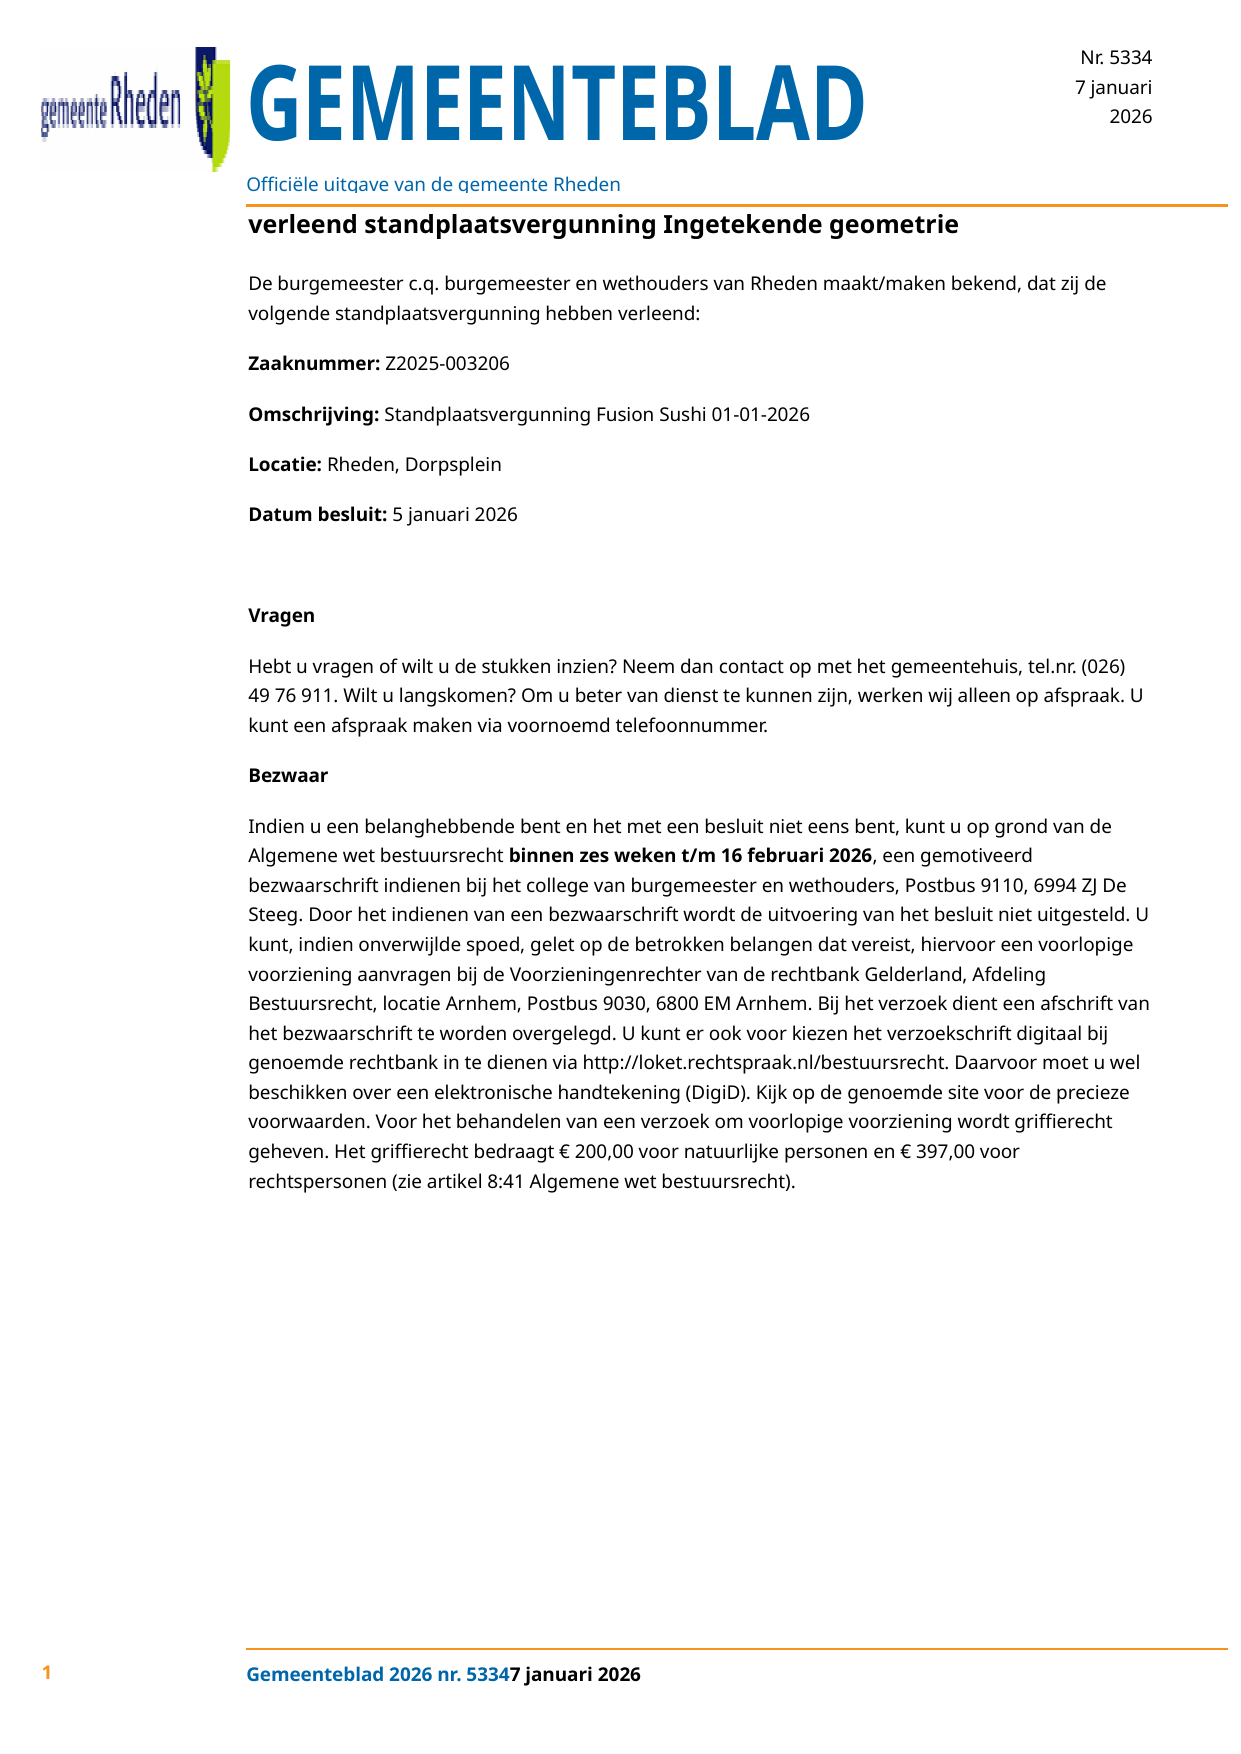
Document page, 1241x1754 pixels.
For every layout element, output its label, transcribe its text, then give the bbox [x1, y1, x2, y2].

text Datum besluit: 5 januari 2026 [248, 502, 1152, 527]
text Indien u een belanghebbende bent en het met een besluit niet eens bent, kunt u op grond van de Algemene wet bestuursrecht binnen zes weken t/m 16 februari 2026, een gemotiveerd bezwaarschrift indienen bij het college van burgemeester en wethouders, Postbus 9110, 6994 ZJ De Steeg. Door het indienen van een bezwaarschrift wordt de uitvoering van het besluit niet uitgesteld. U kunt, indien onverwijlde spoed, gelet op de betrokken belangen dat vereist, hiervoor een voorlopige voorziening aanvragen bij de Voorzieningenrechter van de rechtbank Gelderland, Afdeling Bestuursrecht, locatie Arnhem, Postbus 9030, 6800 EM Arnhem. Bij het verzoek dient een afschrift van het bezwaarschrift te worden overgelegd. U kunt er ook voor kiezen het verzoekschrift digitaal bij genoemde rechtbank in te dienen via http://loket.rechtspraak.nl/bestuursrecht. Daarvoor moet u wel beschikken over een elektronische handtekening (DigiD). Kijk op de genoemde site voor de precieze voorwaarden. Voor het behandelen van een verzoek om voorlopige voorziening wordt griffierecht geheven. Het griffierecht bedraagt € 200,00 voor natuurlijke personen en € 397,00 voor rechtspersonen (zie artikel 8:41 Algemene wet bestuursrecht). [248, 813, 1152, 1193]
text Hebt u vragen of wilt u de stukken inzien? Neem dan contact op met het gemeentehuis, tel.nr. (026) 49 76 911. Wilt u langskomen? Om u beter van dienst te kunnen zijn, werken wij alleen op afspraak. U kunt een afspraak maken via voornoemd telefoonnummer. [248, 653, 1152, 738]
text Zaaknummer: Z2025-003206 [248, 350, 1152, 376]
text Vragen [248, 602, 1152, 628]
text Omschrijving: Standplaatsvergunning Fusion Sushi 01-01-2026 [248, 401, 1152, 426]
text Bezwaar [248, 762, 1152, 788]
text verleend standplaatsvergunning Ingetekende geometrie [248, 207, 1152, 241]
text Locatie: Rheden, Dorpsplein [248, 451, 1152, 477]
picture [41, 47, 231, 172]
text De burgemeester c.q. burgemeester en wethouders van Rheden maakt/maken bekend, dat zij de volgende standplaatsvergunning hebben verleend: [248, 270, 1152, 326]
